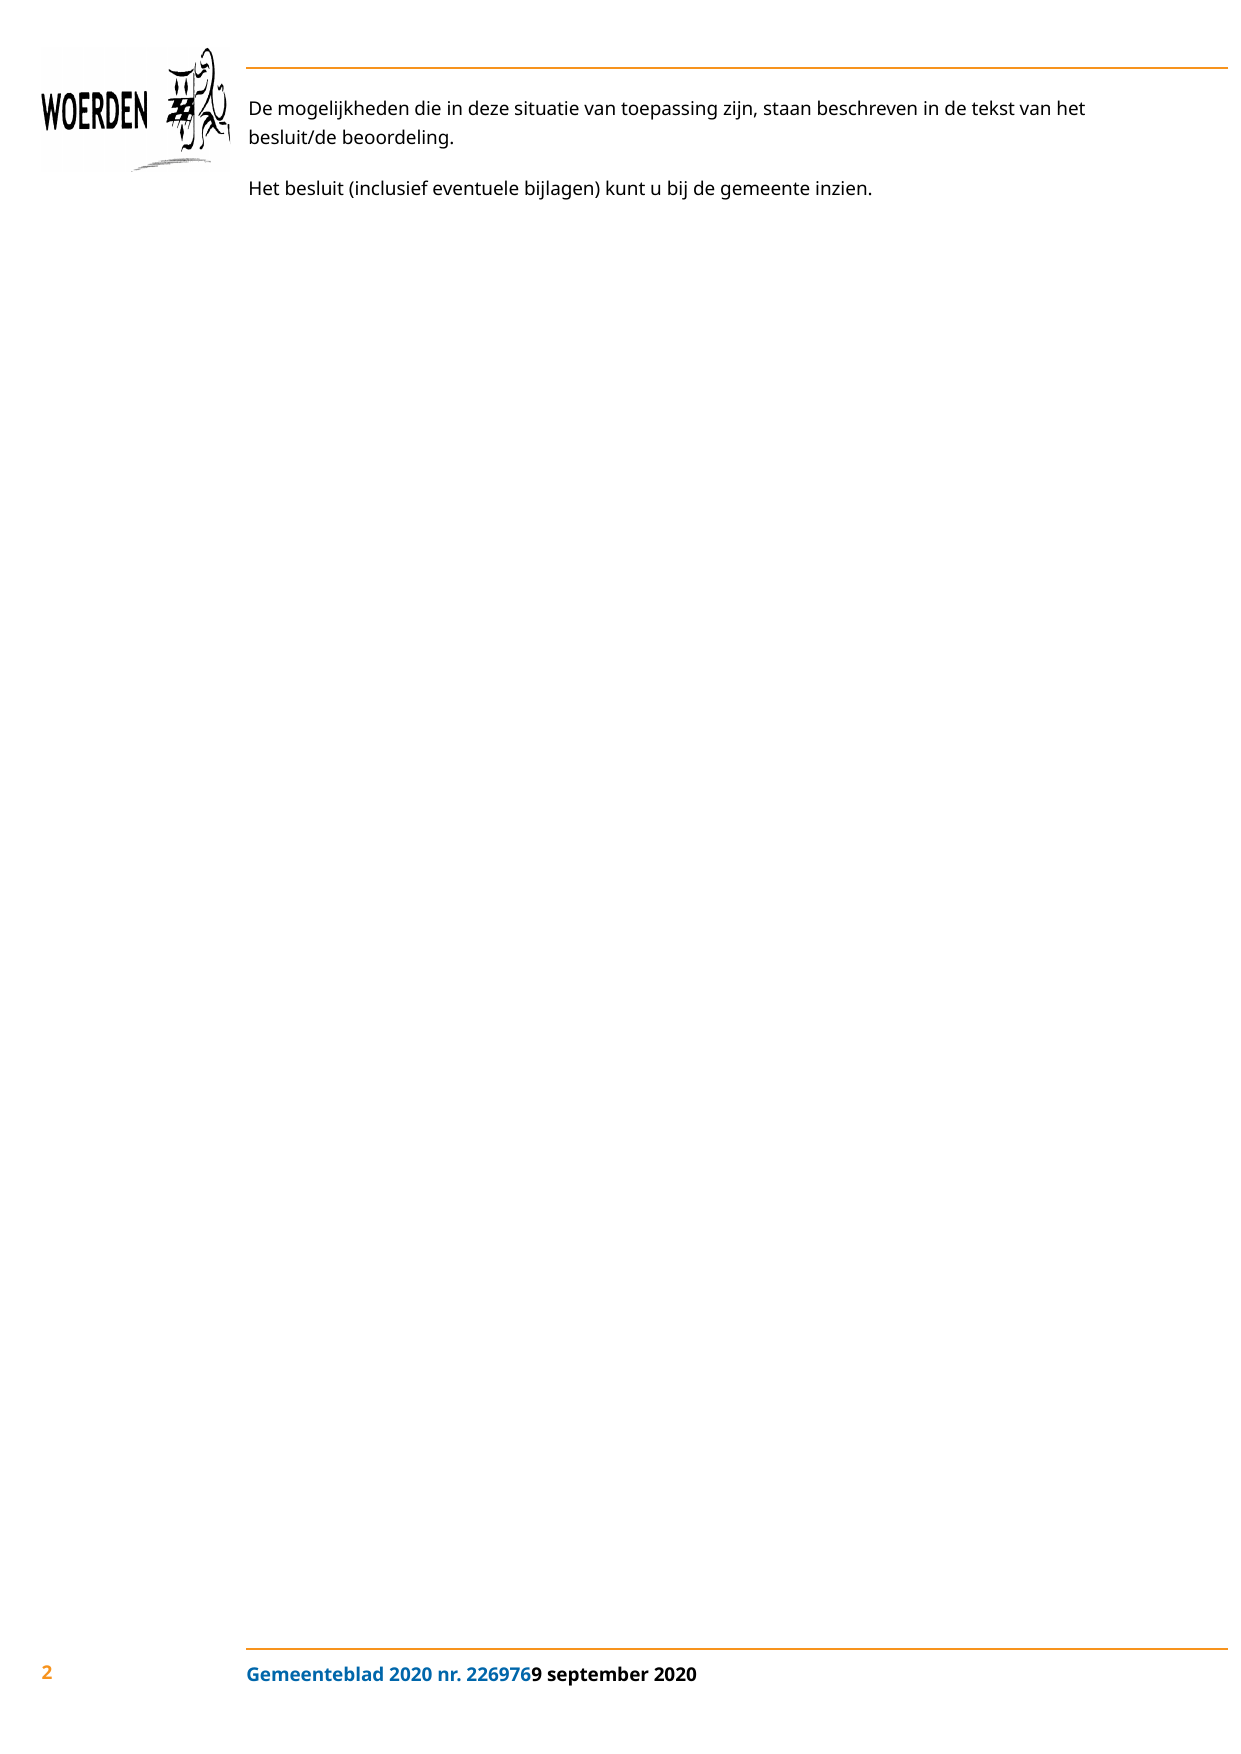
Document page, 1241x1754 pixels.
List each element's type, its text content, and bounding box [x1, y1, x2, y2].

text De mogelijkheden die in deze situatie van toepassing zijn, staan beschreven in de tekst van het besluit/de beoordeling. [248, 95, 1152, 150]
text Het besluit (inclusief eventuele bijlagen) kunt u bij de gemeente inzien. [248, 175, 1152, 201]
picture [41, 47, 231, 172]
